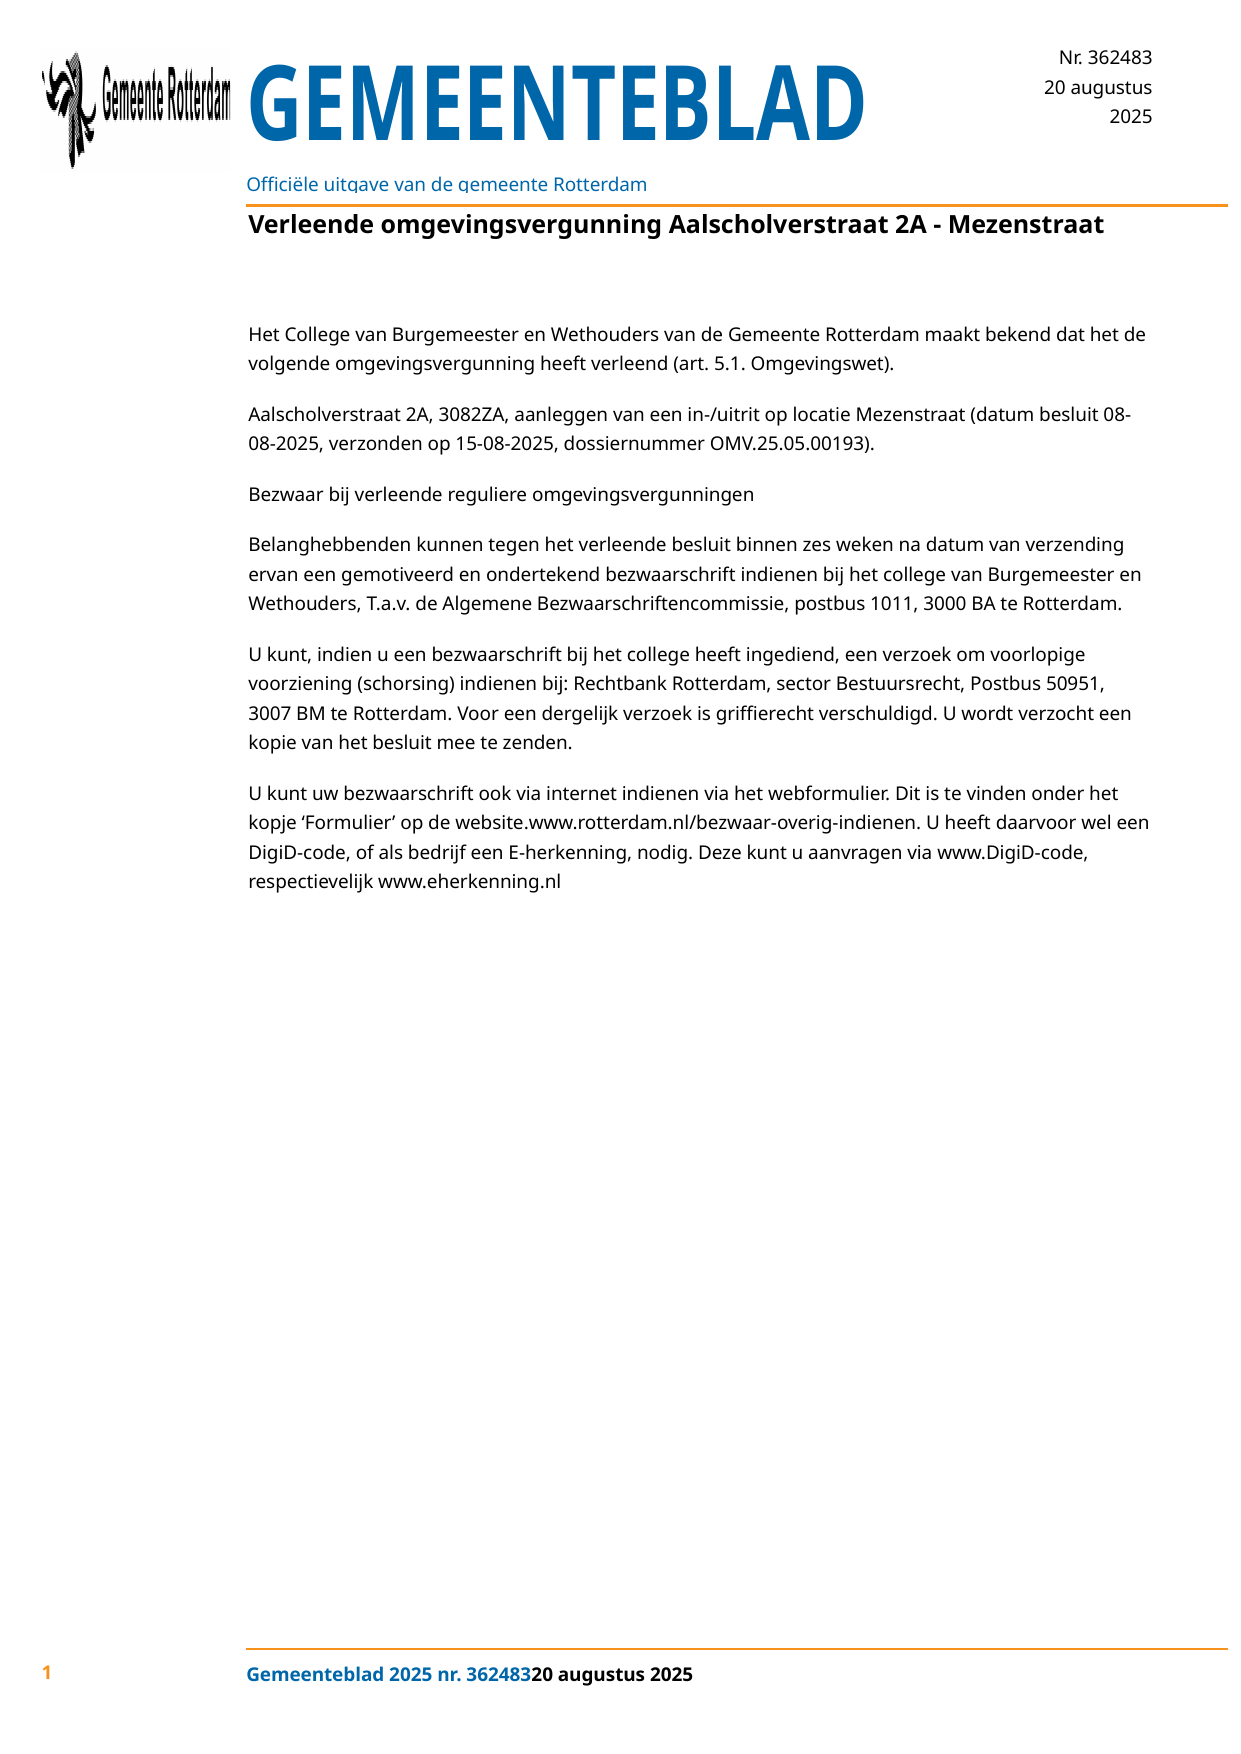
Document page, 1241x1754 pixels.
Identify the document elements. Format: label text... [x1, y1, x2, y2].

text Het College van Burgemeester en Wethouders van de Gemeente Rotterdam maakt bekend dat het de volgende omgevingsvergunning heeft verleend (art. 5.1. Omgevingswet). [248, 321, 1152, 376]
text Verleende omgevingsvergunning Aalscholverstraat 2A - Mezenstraat [248, 207, 1152, 241]
text Aalscholverstraat 2A, 3082ZA, aanleggen van een in-/uitrit op locatie Mezenstraat (datum besluit 08-08-2025, verzonden op 15-08-2025, dossiernummer OMV.25.05.00193). [248, 401, 1152, 456]
picture [41, 47, 231, 172]
text Bezwaar bij verleende reguliere omgevingsvergunningen [248, 481, 1152, 506]
text U kunt, indien u een bezwaarschrift bij het college heeft ingediend, een verzoek om voorlopige voorziening (schorsing) indienen bij: Rechtbank Rotterdam, sector Bestuursrecht, Postbus 50951, 3007 BM te Rotterdam. Voor een dergelijk verzoek is griffierecht verschuldigd. U wordt verzocht een kopie van het besluit mee te zenden. [248, 641, 1152, 755]
text U kunt uw bezwaarschrift ook via internet indienen via het webformulier. Dit is te vinden onder het kopje ‘Formulier’ op de website.www.rotterdam.nl/bezwaar-overig-indienen. U heeft daarvoor wel een DigiD-code, of als bedrijf een E-herkenning, nodig. Deze kunt u aanvragen via www.DigiD-code, respectievelijk www.eherkenning.nl [248, 780, 1152, 894]
text Belanghebbenden kunnen tegen het verleende besluit binnen zes weken na datum van verzending ervan een gemotiveerd en ondertekend bezwaarschrift indienen bij het college van Burgemeester en Wethouders, T.a.v. de Algemene Bezwaarschriftencommissie, postbus 1011, 3000 BA te Rotterdam. [248, 531, 1152, 616]
